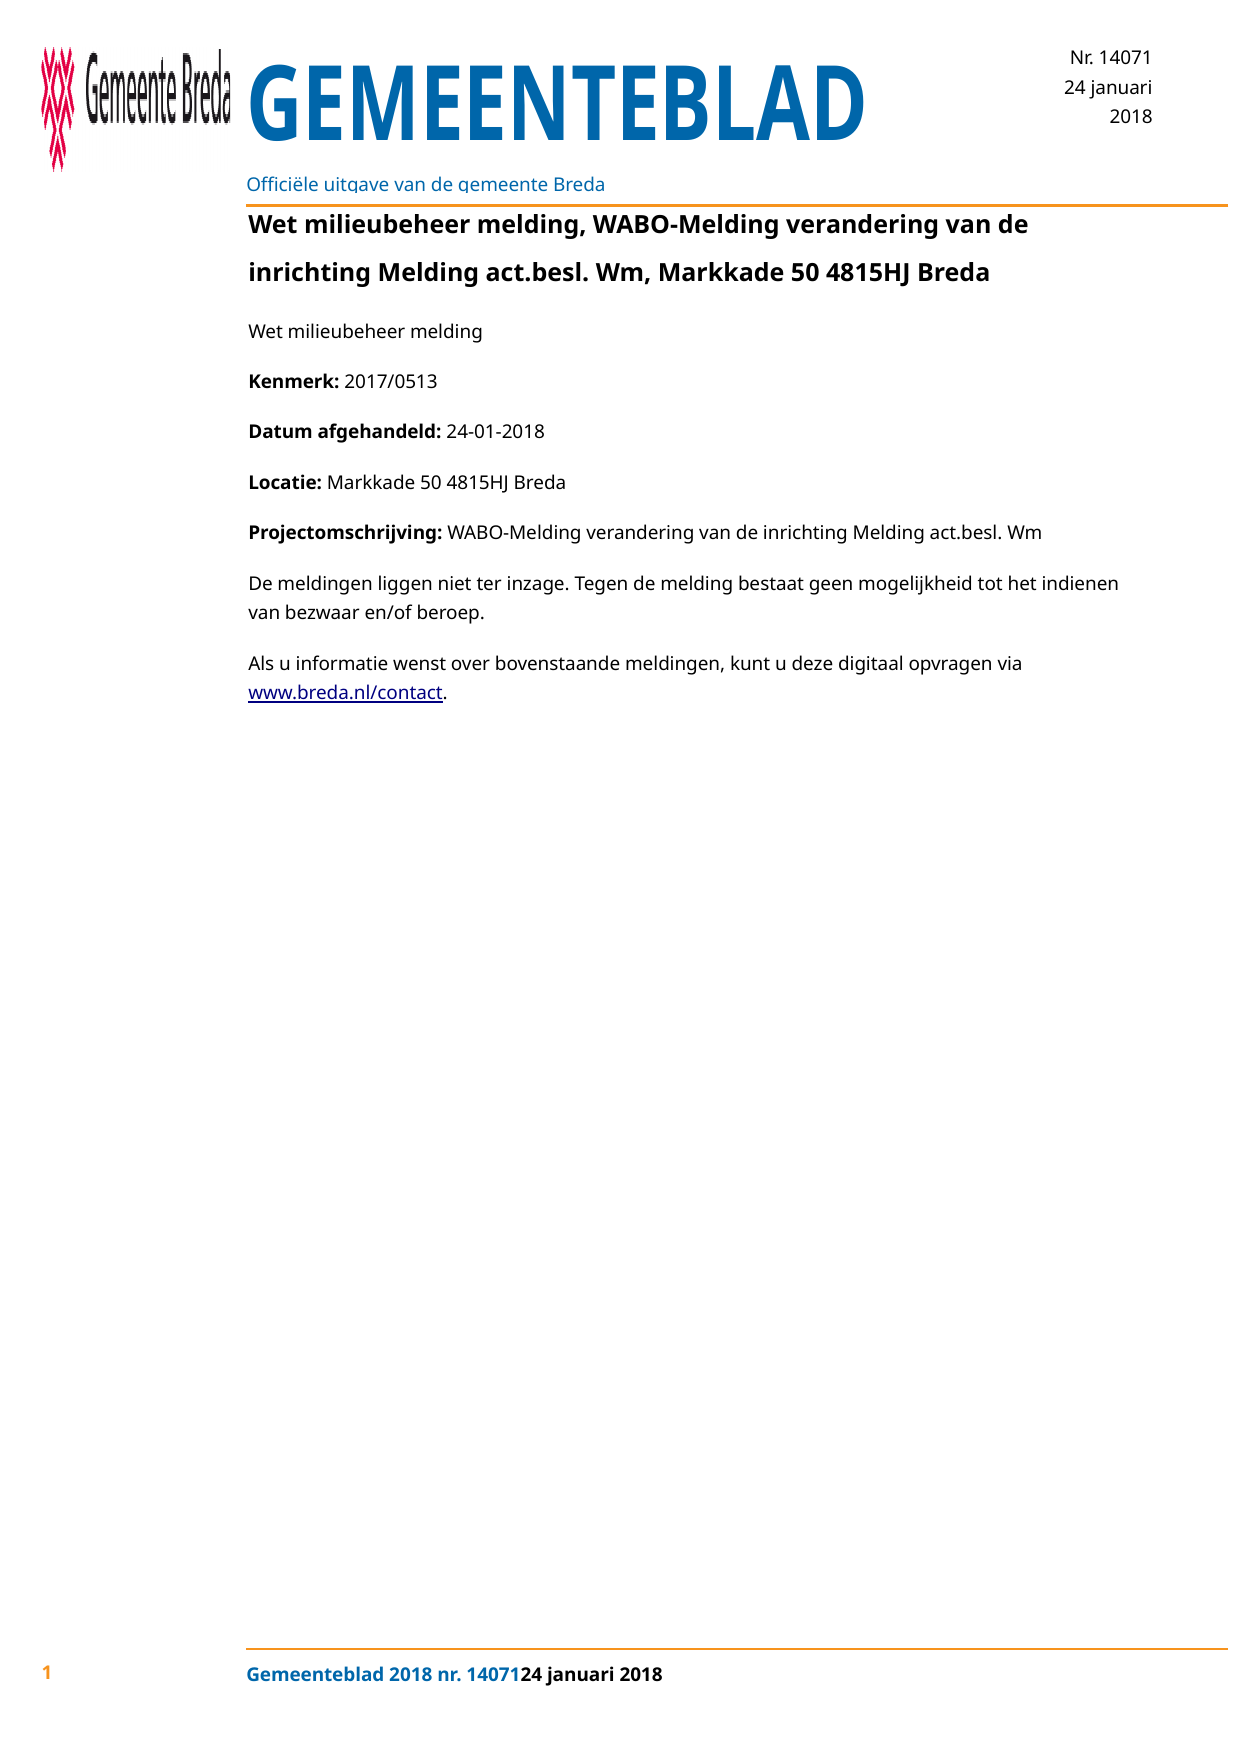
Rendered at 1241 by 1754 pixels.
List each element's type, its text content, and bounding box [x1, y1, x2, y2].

text De meldingen liggen niet ter inzage. Tegen de melding bestaat geen mogelijkheid tot het indienen van bezwaar en/of beroep. [248, 570, 1152, 625]
picture [41, 47, 231, 172]
text Datum afgehandeld: 24-01-2018 [248, 419, 1152, 444]
text Wet milieubeheer melding [248, 318, 1152, 344]
text Locatie: Markkade 50 4815HJ Breda [248, 469, 1152, 495]
text Projectomschrijving: WABO-Melding verandering van de inrichting Melding act.besl. Wm [248, 519, 1152, 545]
text Kenmerk: 2017/0513 [248, 368, 1152, 394]
text Wet milieubeheer melding, WABO-Melding verandering van de inrichting Melding act.besl. Wm, Markkade 50 4815HJ Breda [248, 207, 1152, 288]
text Als u informatie wenst over bovenstaande meldingen, kunt u deze digitaal opvragen via www.breda.nl/contact. [248, 650, 1152, 705]
